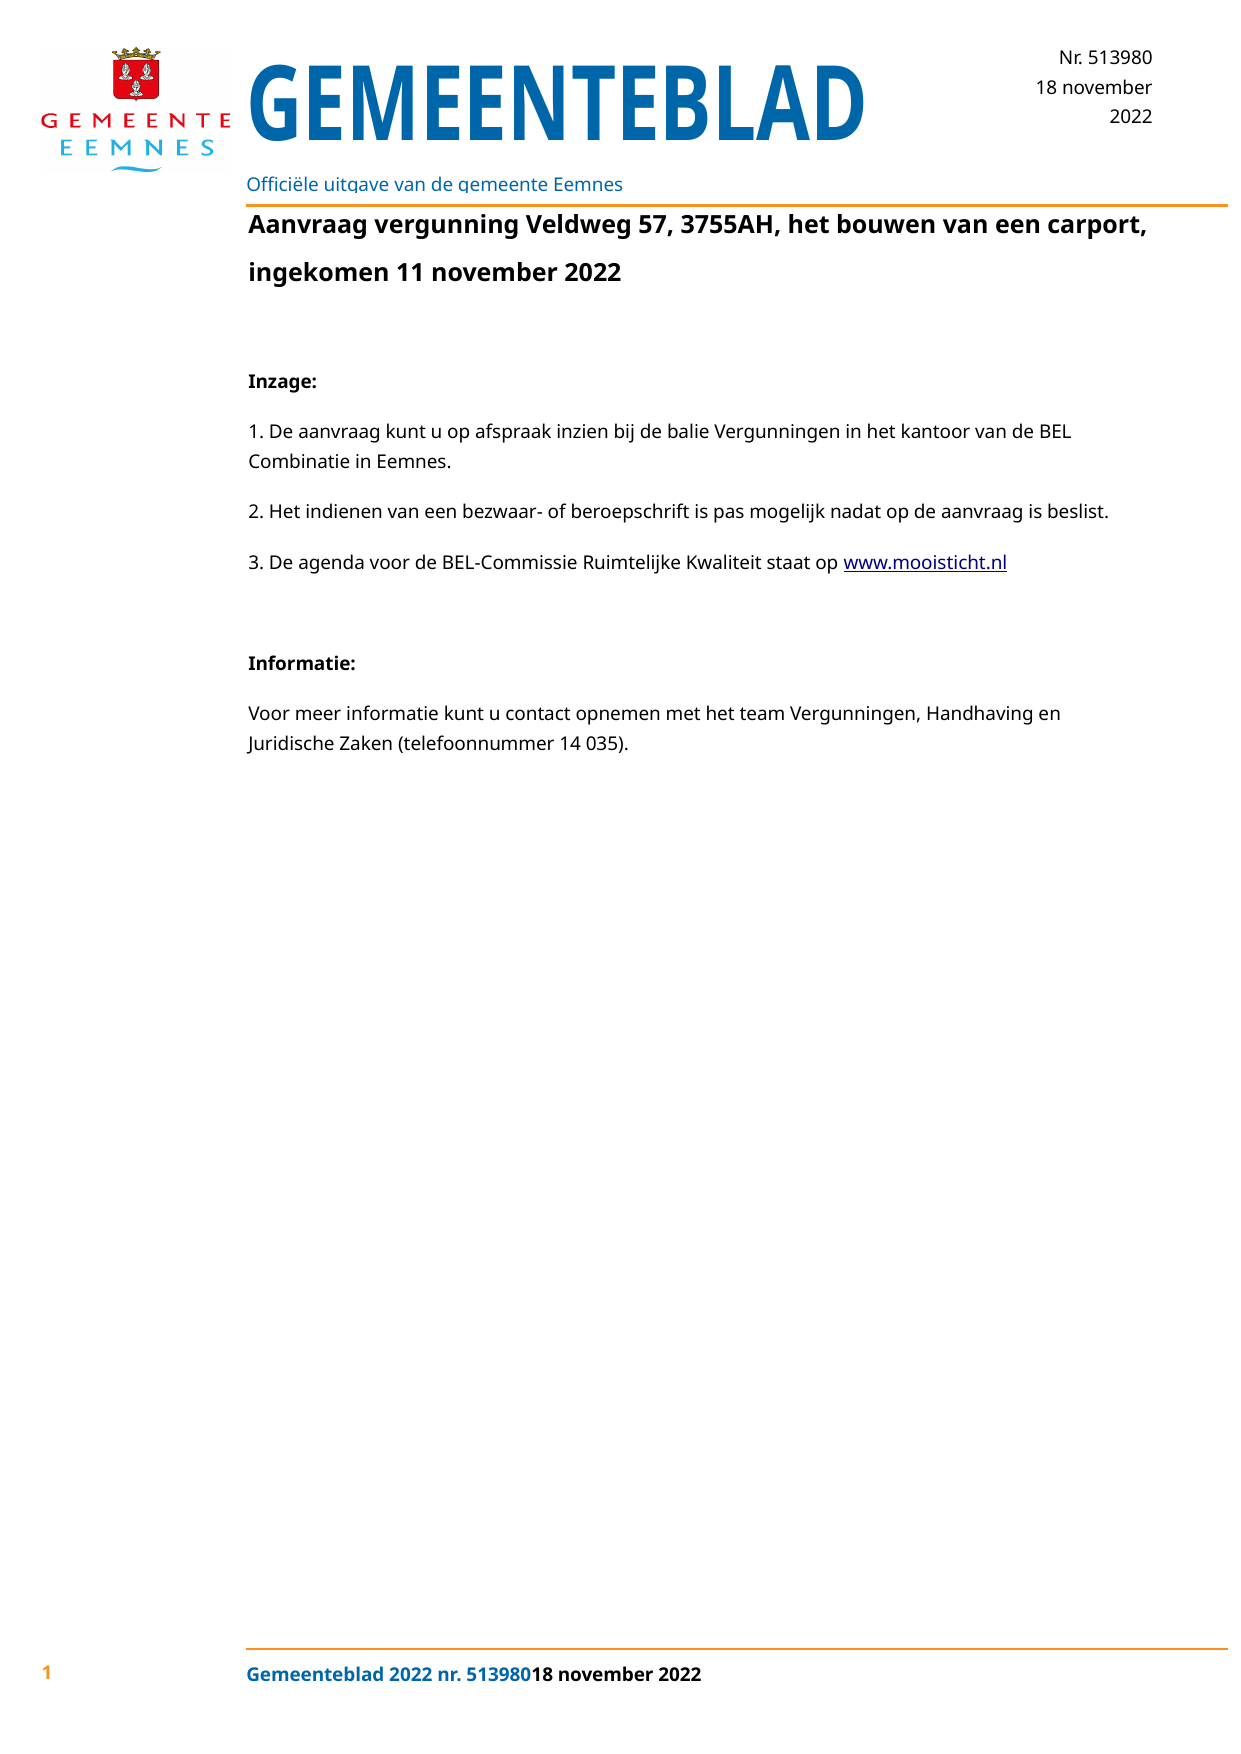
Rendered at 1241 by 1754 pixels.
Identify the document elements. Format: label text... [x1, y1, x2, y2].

text Aanvraag vergunning Veldweg 57, 3755AH, het bouwen van een carport, ingekomen 11 november 2022 [248, 207, 1152, 288]
text Inzage: [248, 368, 1152, 394]
text 1. De aanvraag kunt u op afspraak inzien bij de balie Vergunningen in het kantoor van de BEL Combinatie in Eemnes. [248, 419, 1152, 474]
text Voor meer informatie kunt u contact opnemen met het team Vergunningen, Handhaving en Juridische Zaken (telefoonnummer 14 035). [248, 700, 1152, 756]
text Informatie: [248, 650, 1152, 676]
picture [41, 47, 231, 172]
text 2. Het indienen van een bezwaar- of beroepschrift is pas mogelijk nadat op de aanvraag is beslist. [248, 499, 1152, 524]
text 3. De agenda voor de BEL-Commissie Ruimtelijke Kwaliteit staat op www.mooisticht.nl [248, 549, 1152, 575]
